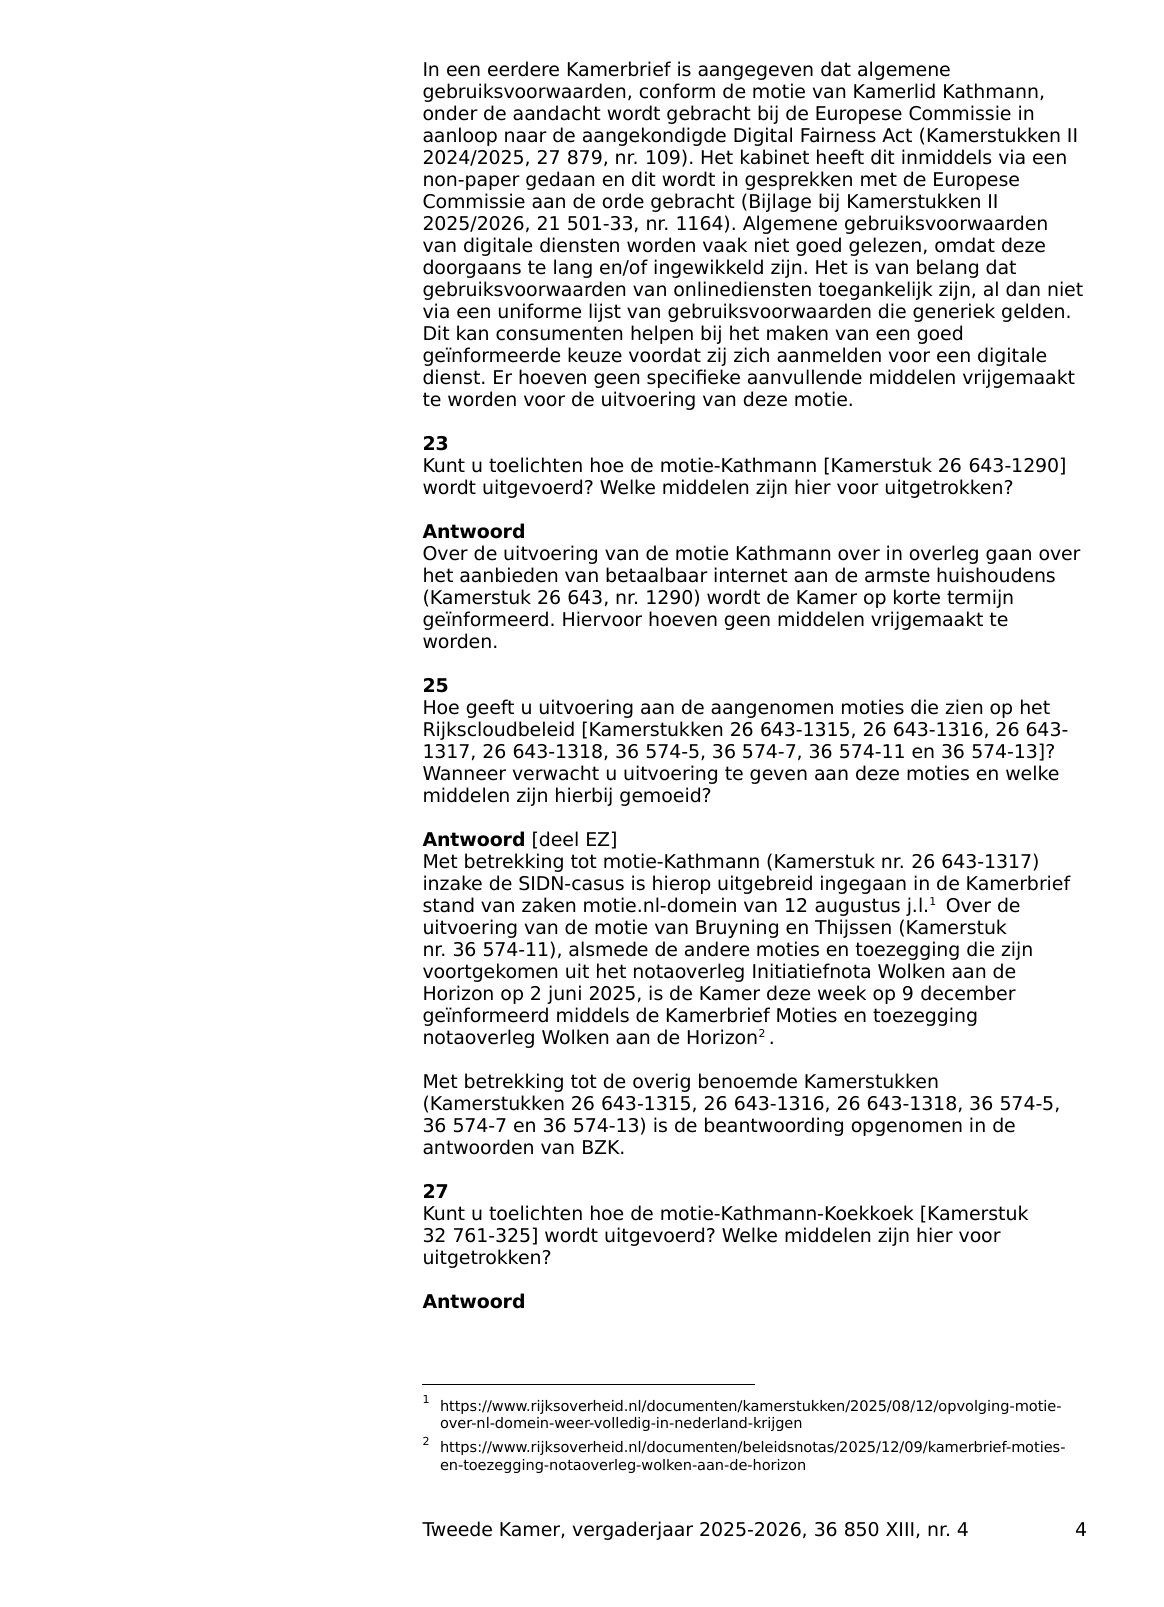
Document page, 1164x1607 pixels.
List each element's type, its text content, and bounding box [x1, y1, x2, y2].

text 27 [422, 1181, 1087, 1203]
text Antwoord [deel EZ] [422, 829, 1087, 851]
text https://www.rijksoverheid.nl/documenten/kamerstukken/2025/08/12/opvolging-motie-over-nl-domein-weer-volledig-in-nederland-krijgen [422, 1393, 1087, 1432]
text Hoe geeft u uitvoering aan de aangenomen moties die zien op het Rijkscloudbeleid [Kamerstukken 26 643-1315, 26 643-1316, 26 643-1317, 26 643-1318, 36 574-5, 36 574-7, 36 574-11 en 36 574-13]? Wanneer verwacht u uitvoering te geven aan deze moties en welke middelen zijn hierbij gemoeid? [422, 697, 1087, 807]
text Antwoord [422, 521, 1087, 543]
text Met betrekking tot motie-Kathmann (Kamerstuk nr. 26 643-1317) inzake de SIDN-casus is hierop uitgebreid ingegaan in de Kamerbrief stand van zaken motie.nl-domein van 12 augustus j.l. Over de uitvoering van de motie van Bruyning en Thijssen (Kamerstuk nr. 36 574-11), alsmede de andere moties en toezegging die zijn voortgekomen uit het notaoverleg Initiatiefnota Wolken aan de Horizon op 2 juni 2025, is de Kamer deze week op 9 december geïnformeerd middels de Kamerbrief Moties en toezegging notaoverleg Wolken aan de Horizon. [422, 851, 1087, 1049]
text 23 [422, 433, 1087, 455]
text https://www.rijksoverheid.nl/documenten/beleidsnotas/2025/12/09/kamerbrief-moties-en-toezegging-notaoverleg-wolken-aan-de-horizon [422, 1435, 1087, 1474]
text Kunt u toelichten hoe de motie-Kathmann-Koekkoek [Kamerstuk 32 761-325] wordt uitgevoerd? Welke middelen zijn hier voor uitgetrokken? [422, 1203, 1087, 1269]
text Kunt u toelichten hoe de motie-Kathmann [Kamerstuk 26 643-1290] wordt uitgevoerd? Welke middelen zijn hier voor uitgetrokken? [422, 455, 1087, 499]
text In een eerdere Kamerbrief is aangegeven dat algemene gebruiksvoorwaarden, conform de motie van Kamerlid Kathmann, onder de aandacht wordt gebracht bij de Europese Commissie in aanloop naar de aangekondigde Digital Fairness Act (Kamerstukken II 2024/2025, 27 879, nr. 109). Het kabinet heeft dit inmiddels via een non-paper gedaan en dit wordt in gesprekken met de Europese Commissie aan de orde gebracht (Bijlage bij Kamerstukken II 2025/2026, 21 501-33, nr. 1164). Algemene gebruiksvoorwaarden van digitale diensten worden vaak niet goed gelezen, omdat deze doorgaans te lang en/of ingewikkeld zijn. Het is van belang dat gebruiksvoorwaarden van onlinediensten toegankelijk zijn, al dan niet via een uniforme lijst van gebruiksvoorwaarden die generiek gelden. Dit kan consumenten helpen bij het maken van een goed geïnformeerde keuze voordat zij zich aanmelden voor een digitale dienst. Er hoeven geen specifieke aanvullende middelen vrijgemaakt te worden voor de uitvoering van deze motie. [422, 59, 1087, 411]
text Over de uitvoering van de motie Kathmann over in overleg gaan over het aanbieden van betaalbaar internet aan de armste huishoudens (Kamerstuk 26 643, nr. 1290) wordt de Kamer op korte termijn geïnformeerd. Hiervoor hoeven geen middelen vrijgemaakt te worden. [422, 543, 1087, 653]
text Antwoord [422, 1291, 1087, 1313]
text 25 [422, 675, 1087, 697]
text Met betrekking tot de overig benoemde Kamerstukken (Kamerstukken 26 643-1315, 26 643-1316, 26 643-1318, 36 574-5, 36 574-7 en 36 574-13) is de beantwoording opgenomen in de antwoorden van BZK. [422, 1071, 1087, 1159]
